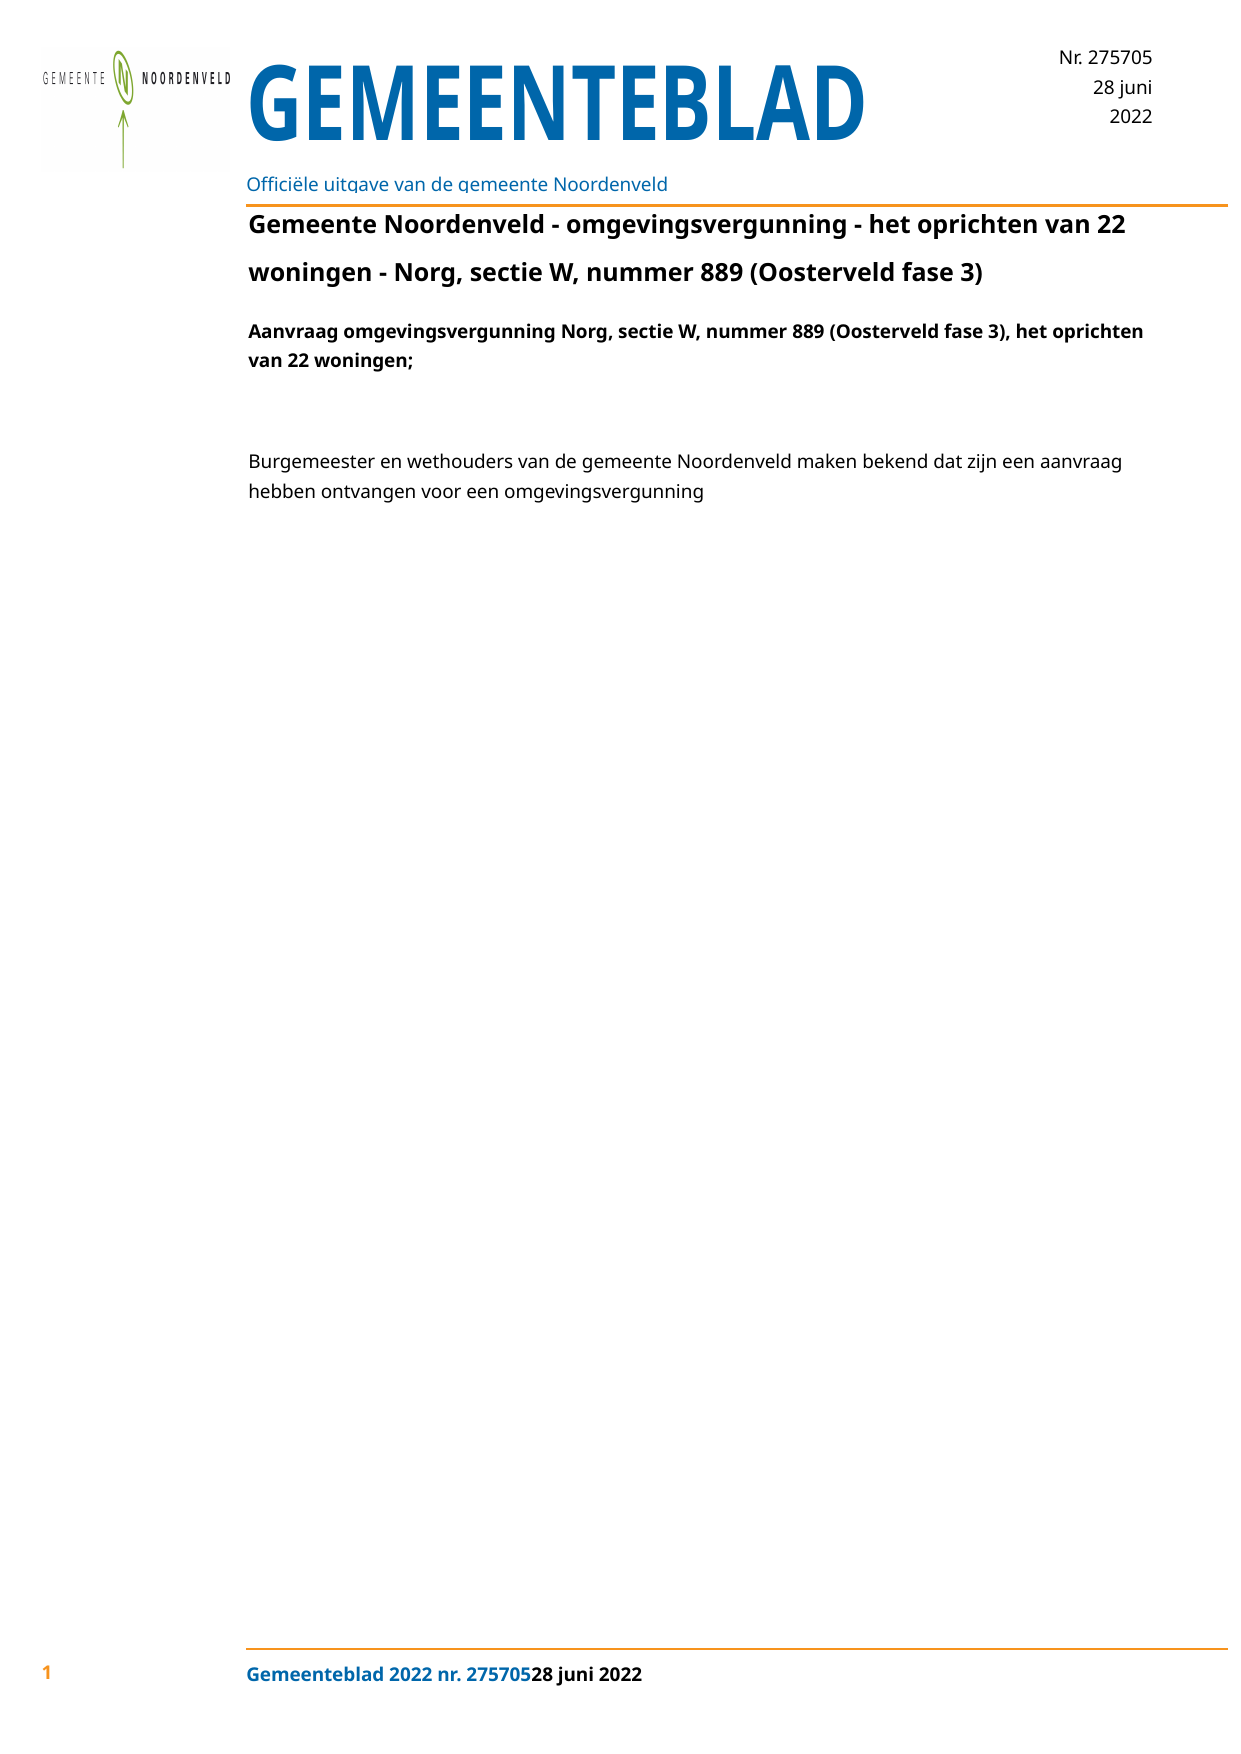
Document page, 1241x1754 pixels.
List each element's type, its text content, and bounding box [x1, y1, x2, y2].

text Burgemeester en wethouders van de gemeente Noordenveld maken bekend dat zijn een aanvraag hebben ontvangen voor een omgevingsvergunning [248, 448, 1152, 504]
text Gemeente Noordenveld - omgevingsvergunning - het oprichten van 22 woningen - Norg, sectie W, nummer 889 (Oosterveld fase 3) [248, 207, 1152, 288]
text Aanvraag omgevingsvergunning Norg, sectie W, nummer 889 (Oosterveld fase 3), het oprichten van 22 woningen; [248, 318, 1152, 373]
picture [41, 47, 231, 172]
